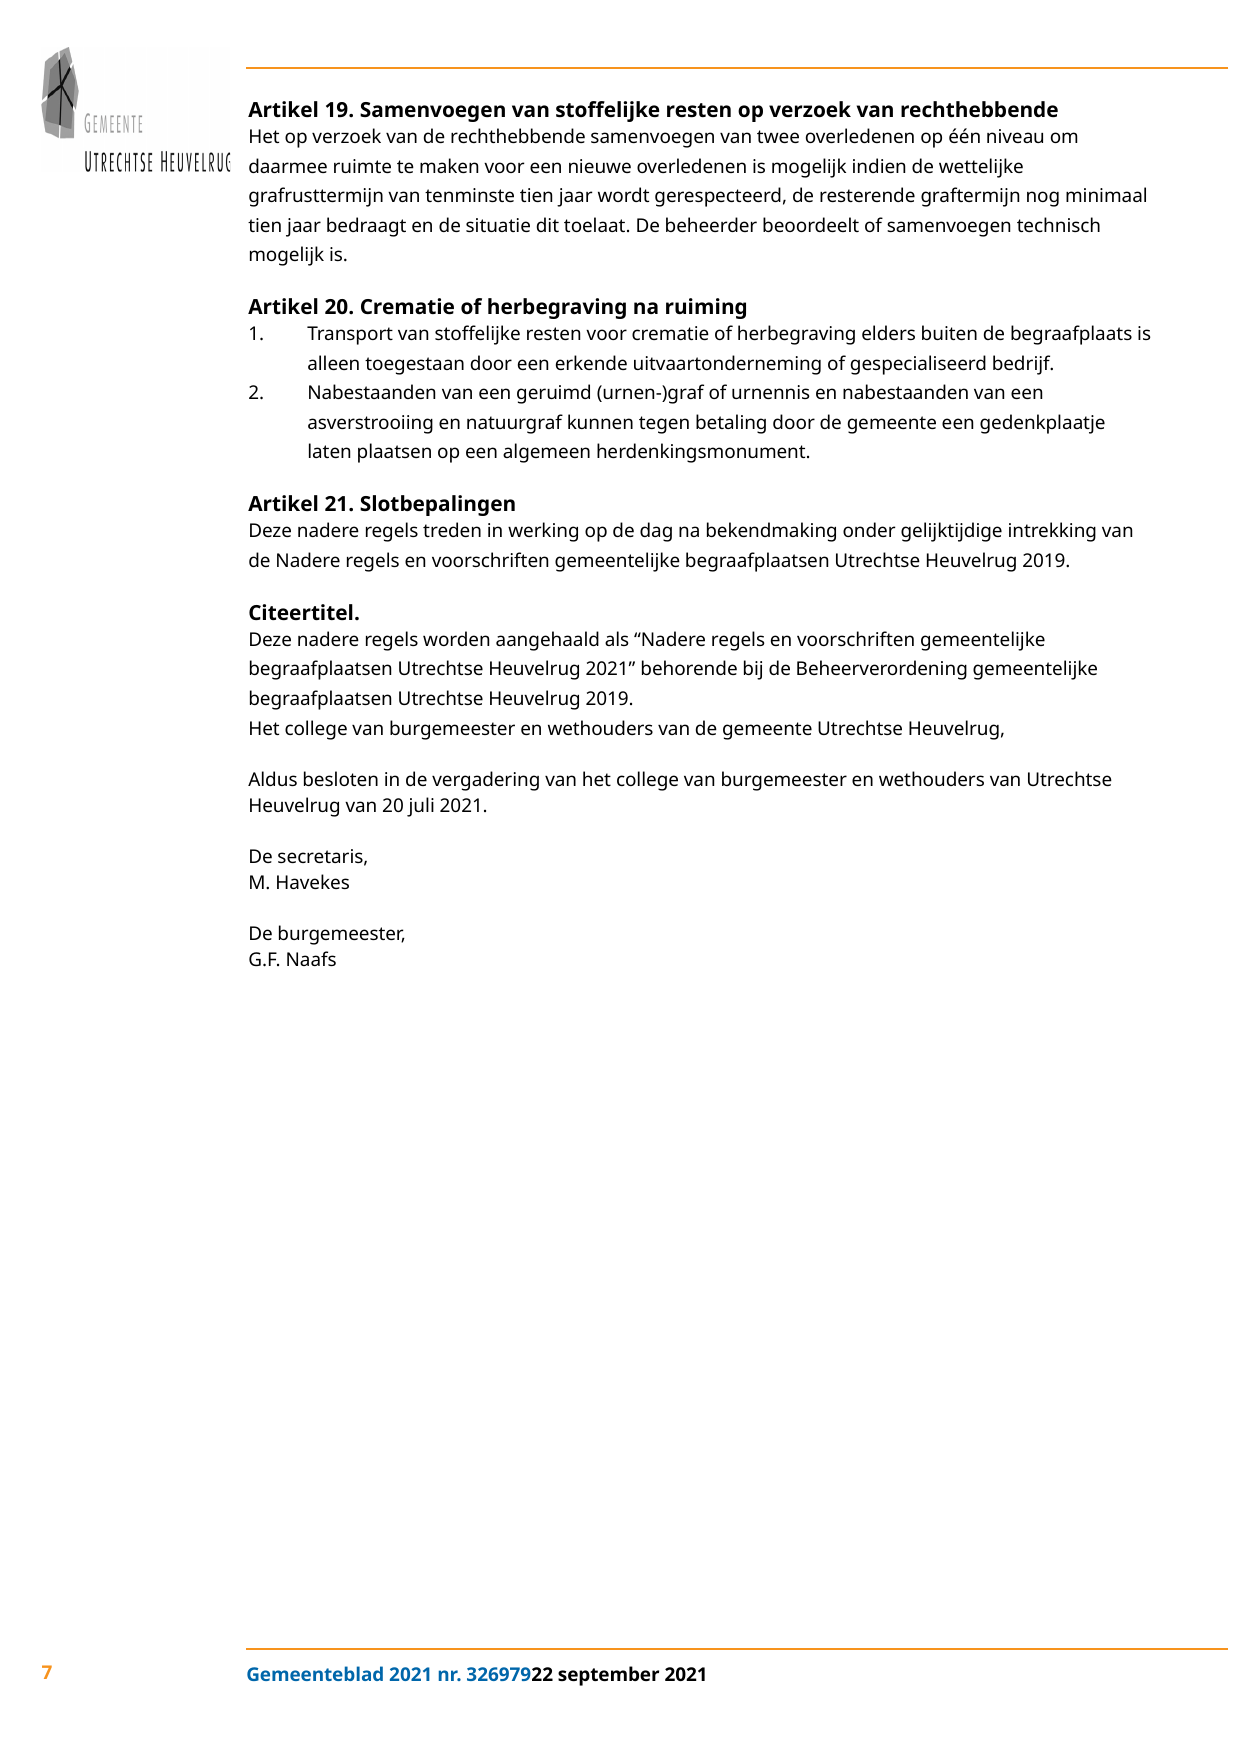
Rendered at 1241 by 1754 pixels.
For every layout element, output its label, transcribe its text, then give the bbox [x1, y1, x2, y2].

text De burgemeester, [248, 921, 1152, 946]
text Deze nadere regels worden aangehaald als “Nadere regels en voorschriften gemeentelijke begraafplaatsen Utrechtse Heuvelrug 2021” behorende bij de Beheerverordening gemeentelijke begraafplaatsen Utrechtse Heuvelrug 2019. [248, 626, 1152, 711]
text Deze nadere regels treden in werking op de dag na bekendmaking onder gelijktijdige intrekking van de Nadere regels en voorschriften gemeentelijke begraafplaatsen Utrechtse Heuvelrug 2019. [248, 518, 1152, 573]
text Het op verzoek van de rechthebbende samenvoegen van twee overledenen op één niveau om daarmee ruimte te maken voor een nieuwe overledenen is mogelijk indien de wettelijke grafrusttermijn van tenminste tien jaar wordt gerespecteerd, de resterende graftermijn nog minimaal tien jaar bedraagt en de situatie dit toelaat. De beheerder beoordeelt of samenvoegen technisch mogelijk is. [248, 123, 1152, 267]
text M. Havekes [248, 869, 1152, 895]
list Transport van stoffelijke resten voor crematie of herbegraving elders buiten de begraafplaats is alleen toegestaan door een erkende uitvaartonderneming of gespecialiseerd bedrijf. [248, 320, 1152, 376]
text G.F. Naafs [248, 946, 1152, 972]
text Artikel 19. Samenvoegen van stoffelijke resten op verzoek van rechthebbende [248, 95, 1152, 123]
text Aldus besloten in de vergadering van het college van burgemeester en wethouders van Utrechtse Heuvelrug van 20 juli 2021. [248, 766, 1152, 818]
text Het college van burgemeester en wethouders van de gemeente Utrechtse Heuvelrug, [248, 715, 1152, 741]
text Artikel 21. Slotbepalingen [248, 489, 1152, 518]
picture [41, 47, 231, 172]
text De secretaris, [248, 843, 1152, 869]
list Nabestaanden van een geruimd (urnen-)graf of urnennis en nabestaanden van een asverstrooiing en natuurgraf kunnen tegen betaling door de gemeente een gedenkplaatje laten plaatsen op een algemeen herdenkingsmonument. [248, 379, 1152, 464]
text Citeertitel. [248, 598, 1152, 626]
text Artikel 20. Crematie of herbegraving na ruiming [248, 292, 1152, 320]
